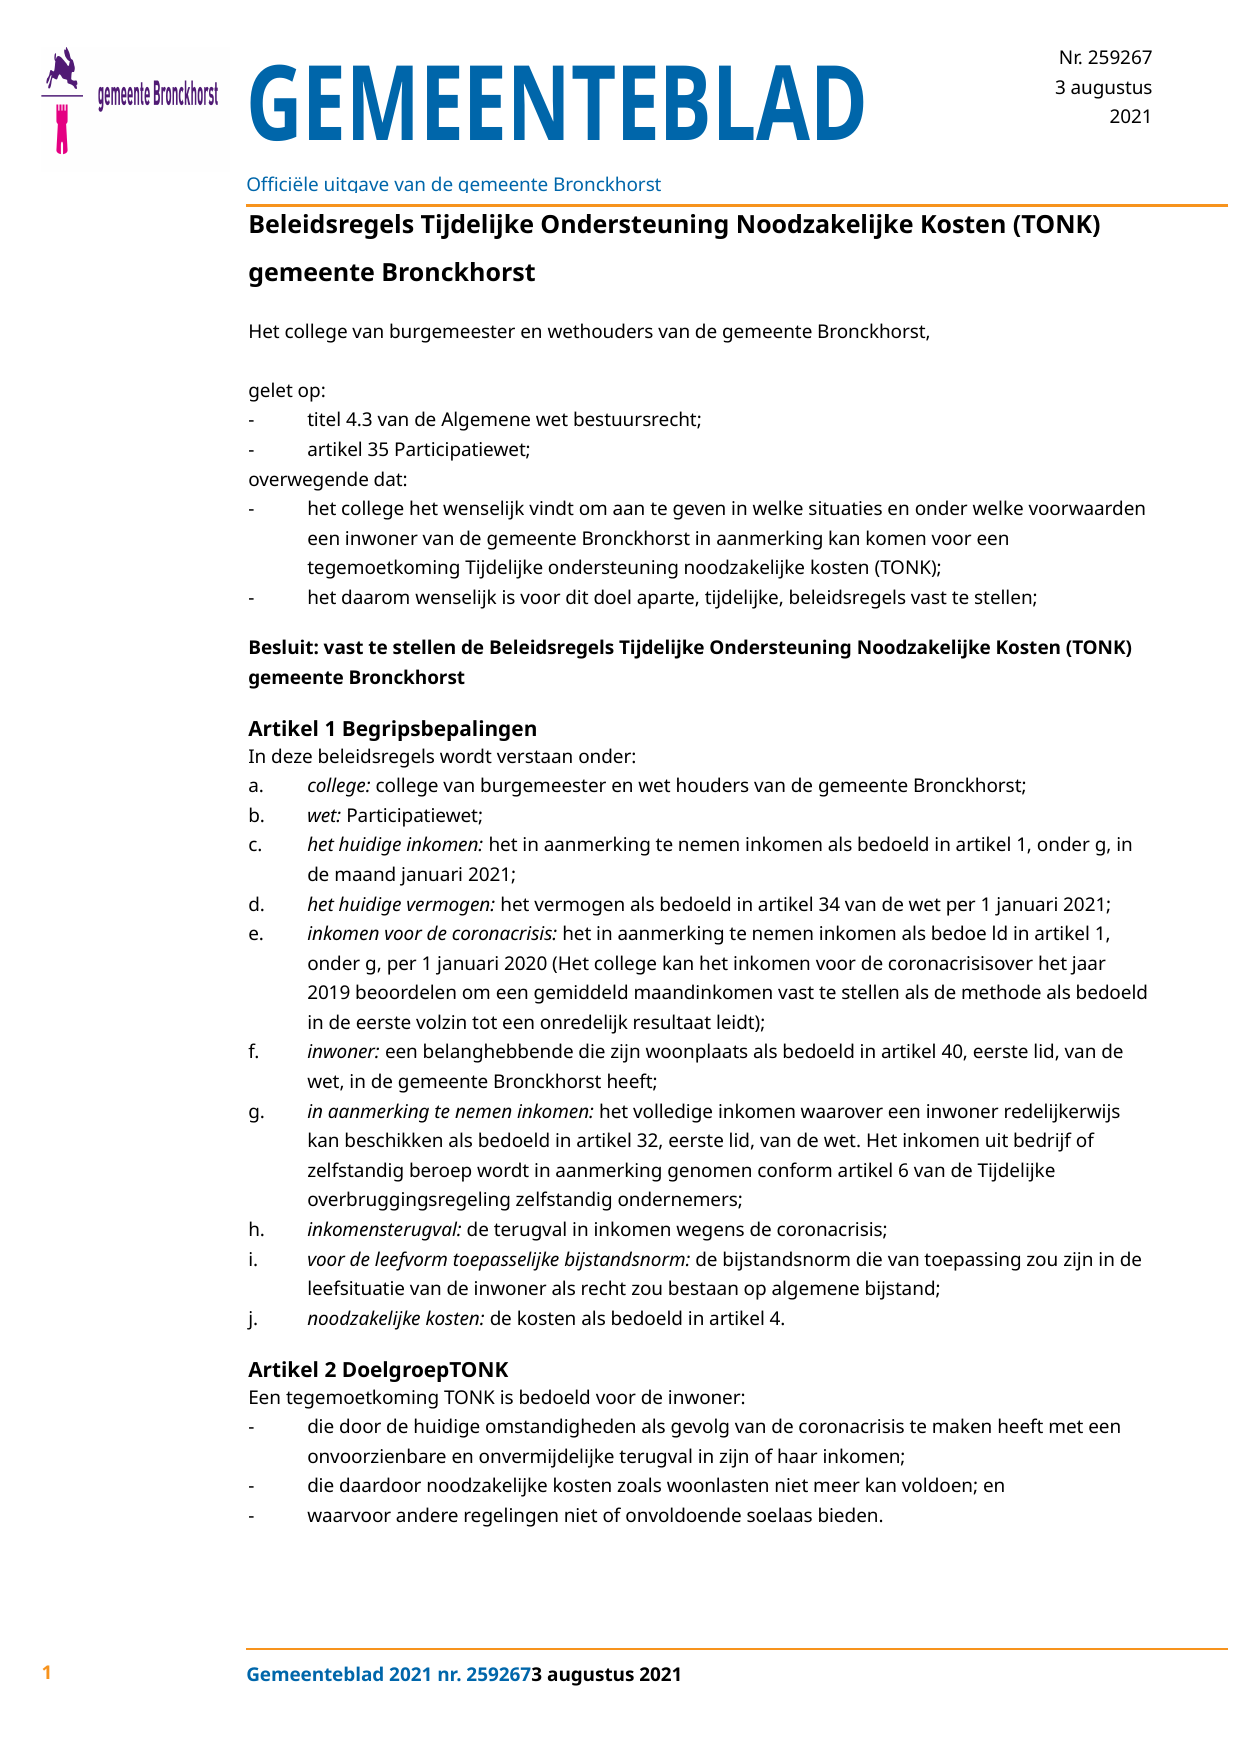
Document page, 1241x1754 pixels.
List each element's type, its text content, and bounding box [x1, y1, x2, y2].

list die door de huidige omstandigheden als gevolg van de coronacrisis te maken heeft met een onvoorzienbare en onvermijdelijke terugval in zijn of haar inkomen; [248, 1413, 1152, 1469]
list noodzakelijke kosten: de kosten als bedoeld in artikel 4. [248, 1305, 1152, 1331]
list het college het wenselijk vindt om aan te geven in welke situaties en onder welke voorwaarden een inwoner van de gemeente Bronckhorst in aanmerking kan komen voor een tegemoetkoming Tijdelijke ondersteuning noodzakelijke kosten (TONK); [248, 495, 1152, 580]
text Een tegemoetkoming TONK is bedoeld voor de inwoner: [248, 1384, 1152, 1409]
list inkomensterugval: de terugval in inkomen wegens de coronacrisis; [248, 1216, 1152, 1242]
list artikel 35 Participatiewet; [248, 436, 1152, 462]
text Besluit: vast te stellen de Beleidsregels Tijdelijke Ondersteuning Noodzakelijke Kosten (TONK) gemeente Bronckhorst [248, 634, 1152, 690]
text In deze beleidsregels wordt verstaan onder: [248, 743, 1152, 769]
list het huidige inkomen: het in aanmerking te nemen inkomen als bedoeld in artikel 1, onder g, in de maand januari 2021; [248, 832, 1152, 887]
list college: college van burgemeester en wet houders van de gemeente Bronckhorst; [248, 772, 1152, 798]
list wet: Participatiewet; [248, 802, 1152, 828]
list inwoner: een belanghebbende die zijn woonplaats als bedoeld in artikel 40, eerste lid, van de wet, in de gemeente Bronckhorst heeft; [248, 1039, 1152, 1094]
text Artikel 1 Begripsbepalingen [248, 714, 1152, 743]
text Beleidsregels Tijdelijke Ondersteuning Noodzakelijke Kosten (TONK) gemeente Bronckhorst [248, 207, 1152, 288]
list in aanmerking te nemen inkomen: het volledige inkomen waarover een inwoner redelijkerwijs kan beschikken als bedoeld in artikel 32, eerste lid, van de wet. Het inkomen uit bedrijf of zelfstandig beroep wordt in aanmerking genomen conform artikel 6 van de Tijdelijke overbruggingsregeling zelfstandig ondernemers; [248, 1098, 1152, 1212]
list het daarom wenselijk is voor dit doel aparte, tijdelijke, beleidsregels vast te stellen; [248, 584, 1152, 610]
list titel 4.3 van de Algemene wet bestuursrecht; [248, 407, 1152, 432]
list inkomen voor de coronacrisis: het in aanmerking te nemen inkomen als bedoe ld in artikel 1, onder g, per 1 januari 2020 (Het college kan het inkomen voor de coronacrisisover het jaar 2019 beoordelen om een gemiddeld maandinkomen vast te stellen als de methode als bedoeld in de eerste volzin tot een onredelijk resultaat leidt); [248, 920, 1152, 1035]
text overwegende dat: [248, 466, 1152, 492]
text Artikel 2 DoelgroepTONK [248, 1355, 1152, 1384]
picture [41, 47, 231, 172]
text gelet op: [248, 377, 1152, 403]
list die daardoor noodzakelijke kosten zoals woonlasten niet meer kan voldoen; en [248, 1473, 1152, 1498]
list voor de leefvorm toepasselijke bijstandsnorm: de bijstandsnorm die van toepassing zou zijn in de leefsituatie van de inwoner als recht zou bestaan op algemene bijstand; [248, 1246, 1152, 1301]
text Het college van burgemeester en wethouders van de gemeente Bronckhorst, [248, 318, 1152, 344]
list waarvoor andere regelingen niet of onvoldoende soelaas bieden. [248, 1502, 1152, 1528]
list het huidige vermogen: het vermogen als bedoeld in artikel 34 van de wet per 1 januari 2021; [248, 891, 1152, 917]
